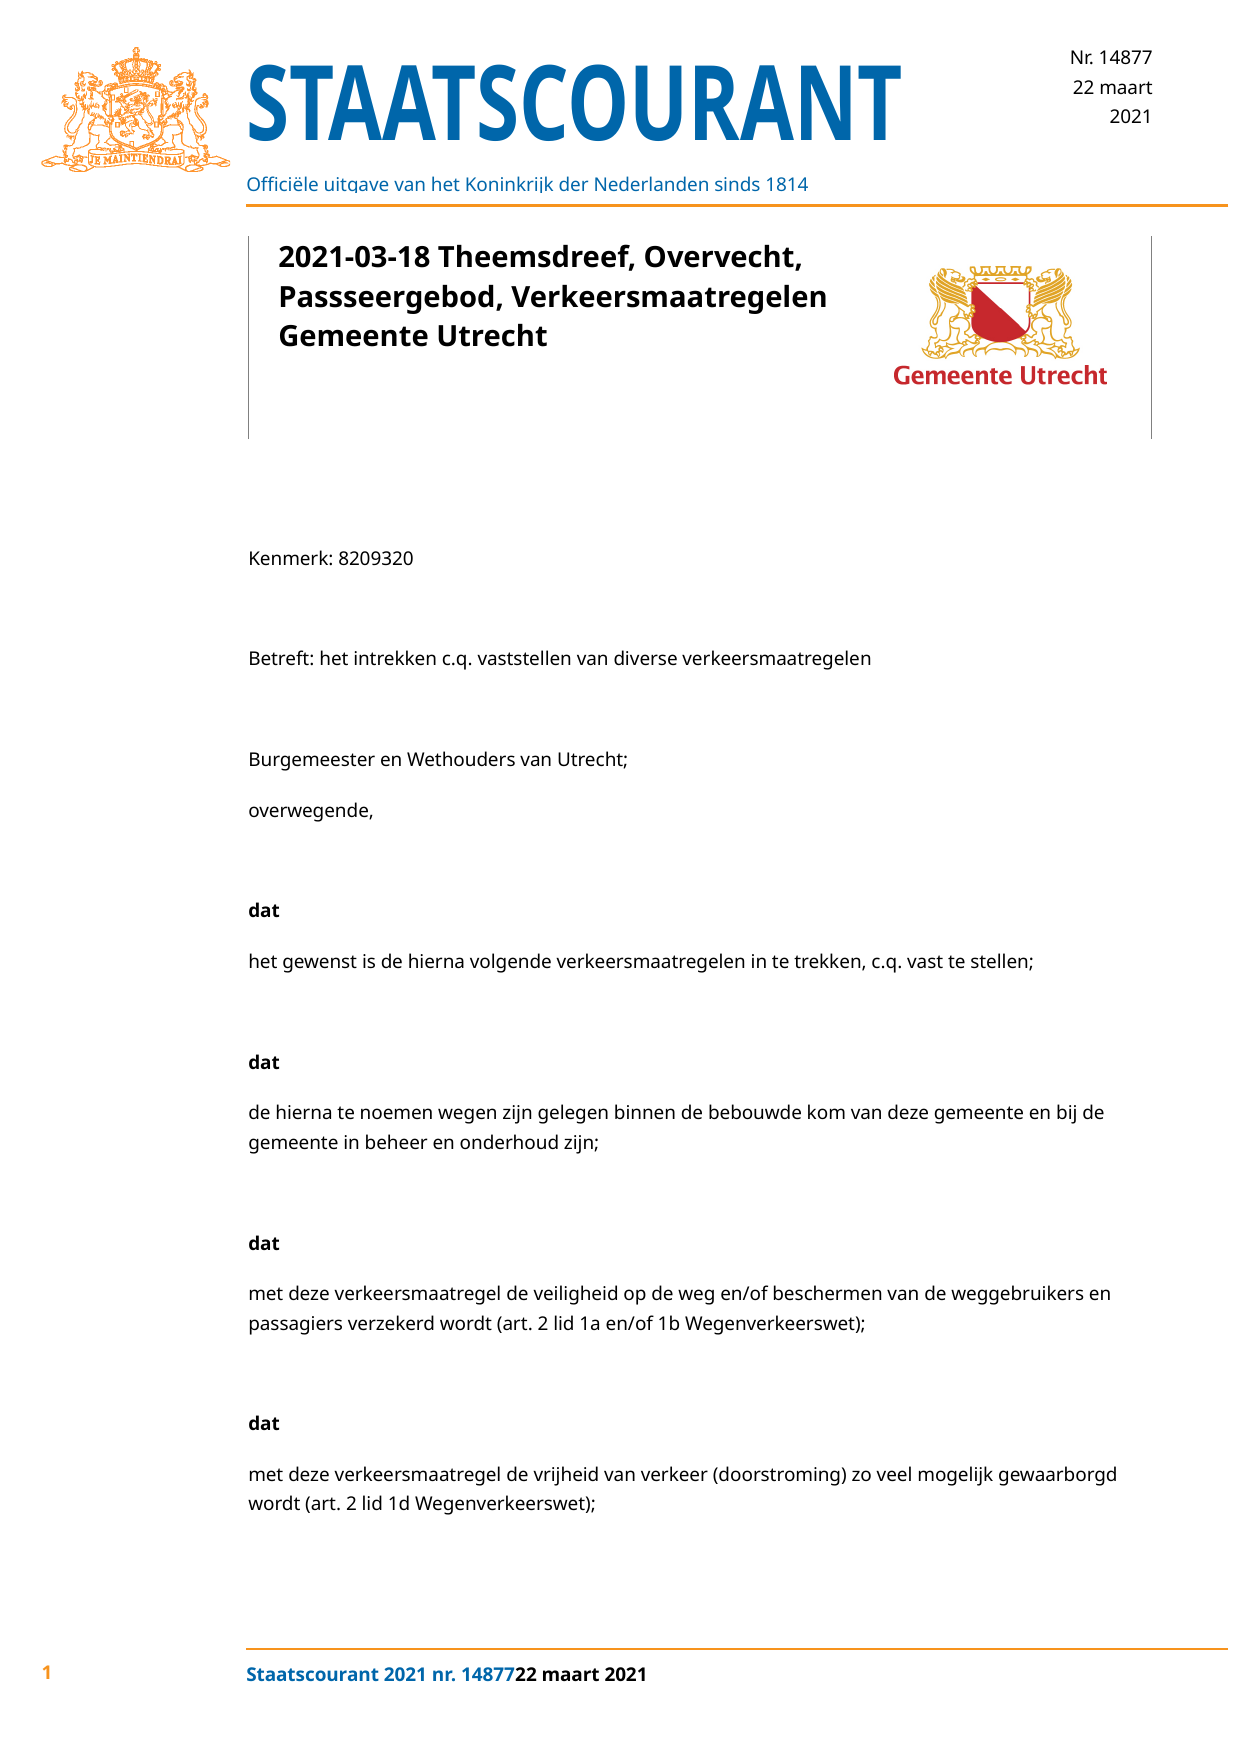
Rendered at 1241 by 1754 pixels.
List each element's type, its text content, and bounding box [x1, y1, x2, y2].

table_header [850, 236, 882, 413]
text dat [248, 898, 1152, 923]
table_header 2021-03-18 Theemsdreef, Overvecht, Passseergebod, Verkeersmaatregelen Gemeente Utrecht [249, 236, 850, 439]
text dat [248, 1230, 1152, 1256]
text overwegende, [248, 797, 1152, 823]
text dat [248, 1411, 1152, 1436]
picture [882, 236, 1119, 414]
table_header [850, 414, 1151, 439]
table_header [1119, 236, 1151, 413]
text met deze verkeersmaatregel de veiligheid op de weg en/of beschermen van de weggebruikers en passagiers verzekerd wordt (art. 2 lid 1a en/of 1b Wegenverkeerswet); [248, 1280, 1152, 1336]
text de hierna te noemen wegen zijn gelegen binnen de bebouwde kom van deze gemeente en bij de gemeente in beheer en onderhoud zijn; [248, 1099, 1152, 1155]
text het gewenst is de hierna volgende verkeersmaatregelen in te trekken, c.q. vast te stellen; [248, 948, 1152, 974]
text dat [248, 1049, 1152, 1075]
text Burgemeester en Wethouders van Utrecht; [248, 746, 1152, 772]
text Betreft: het intrekken c.q. vaststellen van diverse verkeersmaatregelen [248, 646, 1152, 671]
text Kenmerk: 8209320 [248, 545, 1152, 571]
picture [41, 47, 231, 172]
text met deze verkeersmaatregel de vrijheid van verkeer (doorstroming) zo veel mogelijk gewaarborgd wordt (art. 2 lid 1d Wegenverkeerswet); [248, 1461, 1152, 1516]
